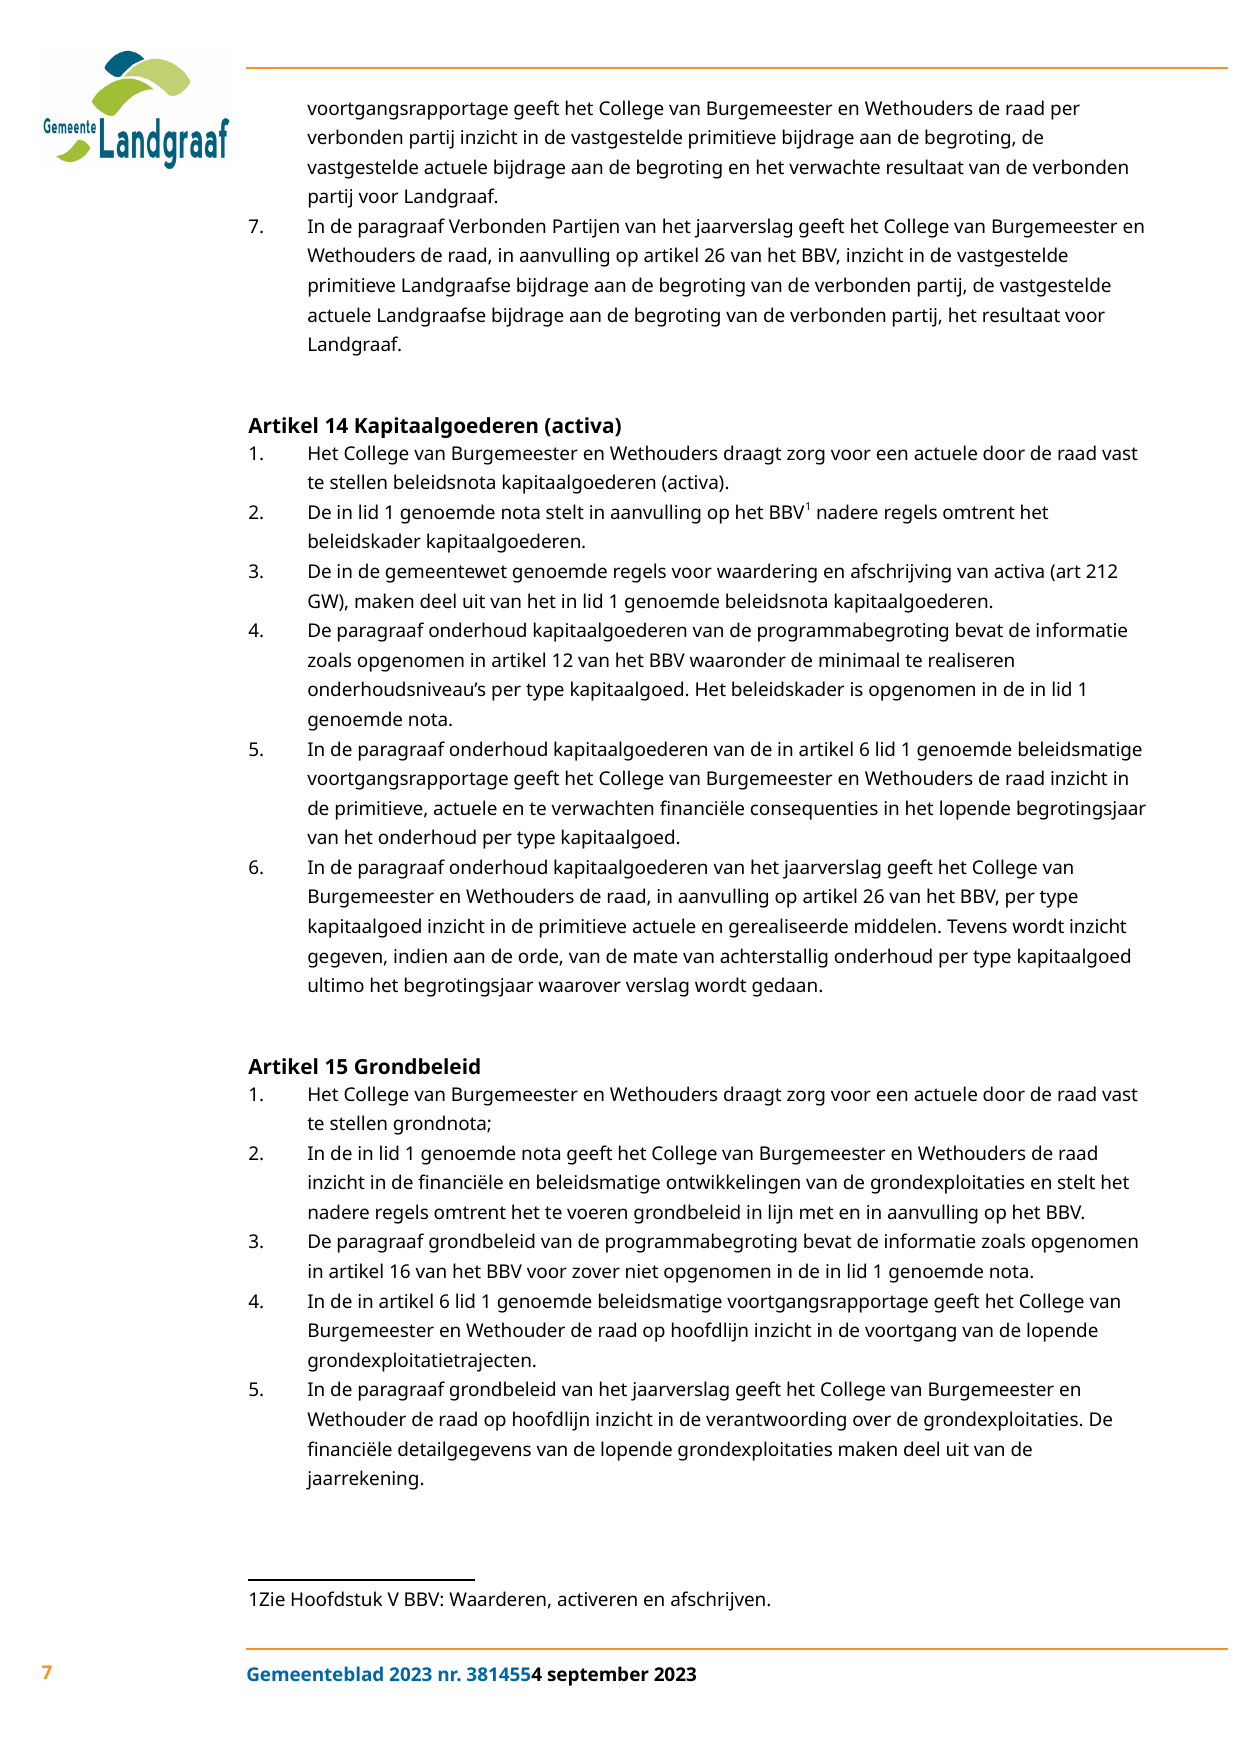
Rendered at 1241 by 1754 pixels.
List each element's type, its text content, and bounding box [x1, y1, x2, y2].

list In de paragraaf onderhoud kapitaalgoederen van het jaarverslag geeft het College van Burgemeester en Wethouders de raad, in aanvulling op artikel 26 van het BBV, per type kapitaalgoed inzicht in de primitieve actuele en gerealiseerde middelen. Tevens wordt inzicht gegeven, indien aan de orde, van de mate van achterstallig onderhoud per type kapitaalgoed ultimo het begrotingsjaar waarover verslag wordt gedaan. [248, 854, 1152, 998]
text Artikel 15 Grondbeleid [248, 1052, 1152, 1081]
list De in de gemeentewet genoemde regels voor waardering en afschrijving van activa (art 212 GW), maken deel uit van het in lid 1 genoemde beleidsnota kapitaalgoederen. [248, 558, 1152, 613]
list De in lid 1 genoemde nota stelt in aanvulling op het BBV nadere regels omtrent het beleidskader kapitaalgoederen. [248, 499, 1152, 554]
list Zie Hoofdstuk V BBV: Waarderen, activeren en afschrijven. [248, 1586, 1152, 1612]
list In de in lid 1 genoemde nota geeft het College van Burgemeester en Wethouders de raad inzicht in de financiële en beleidsmatige ontwikkelingen van de grondexploitaties en stelt het nadere regels omtrent het te voeren grondbeleid in lijn met en in aanvulling op het BBV. [248, 1140, 1152, 1225]
list Het College van Burgemeester en Wethouders draagt zorg voor een actuele door de raad vast te stellen beleidsnota kapitaalgoederen (activa). [248, 440, 1152, 495]
picture [41, 47, 231, 172]
list Het College van Burgemeester en Wethouders draagt zorg voor een actuele door de raad vast te stellen grondnota; [248, 1081, 1152, 1136]
list In de paragraaf onderhoud kapitaalgoederen van de in artikel 6 lid 1 genoemde beleidsmatige voortgangsrapportage geeft het College van Burgemeester en Wethouders de raad inzicht in de primitieve, actuele en te verwachten financiële consequenties in het lopende begrotingsjaar van het onderhoud per type kapitaalgoed. [248, 736, 1152, 850]
list In de paragraaf grondbeleid van het jaarverslag geeft het College van Burgemeester en Wethouder de raad op hoofdlijn inzicht in de verantwoording over de grondexploitaties. De financiële detailgegevens van de lopende grondexploitaties maken deel uit van de jaarrekening. [248, 1377, 1152, 1491]
list In de paragraaf Verbonden Partijen van het jaarverslag geeft het College van Burgemeester en Wethouders de raad, in aanvulling op artikel 26 van het BBV, inzicht in de vastgestelde primitieve Landgraafse bijdrage aan de begroting van de verbonden partij, de vastgestelde actuele Landgraafse bijdrage aan de begroting van de verbonden partij, het resultaat voor Landgraaf. [248, 213, 1152, 357]
list De paragraaf grondbeleid van de programmabegroting bevat de informatie zoals opgenomen in artikel 16 van het BBV voor zover niet opgenomen in de in lid 1 genoemde nota. [248, 1229, 1152, 1284]
list De paragraaf onderhoud kapitaalgoederen van de programmabegroting bevat de informatie zoals opgenomen in artikel 12 van het BBV waaronder de minimaal te realiseren onderhoudsniveau’s per type kapitaalgoed. Het beleidskader is opgenomen in de in lid 1 genoemde nota. [248, 617, 1152, 732]
list In de in artikel 6 lid 1 genoemde beleidsmatige voortgangsrapportage geeft het College van Burgemeester en Wethouder de raad op hoofdlijn inzicht in de voortgang van de lopende grondexploitatietrajecten. [248, 1288, 1152, 1373]
text Artikel 14 Kapitaalgoederen (activa) [248, 411, 1152, 440]
list voortgangsrapportage geeft het College van Burgemeester en Wethouders de raad per verbonden partij inzicht in de vastgestelde primitieve bijdrage aan de begroting, de vastgestelde actuele bijdrage aan de begroting en het verwachte resultaat van de verbonden partij voor Landgraaf. [248, 95, 1152, 209]
